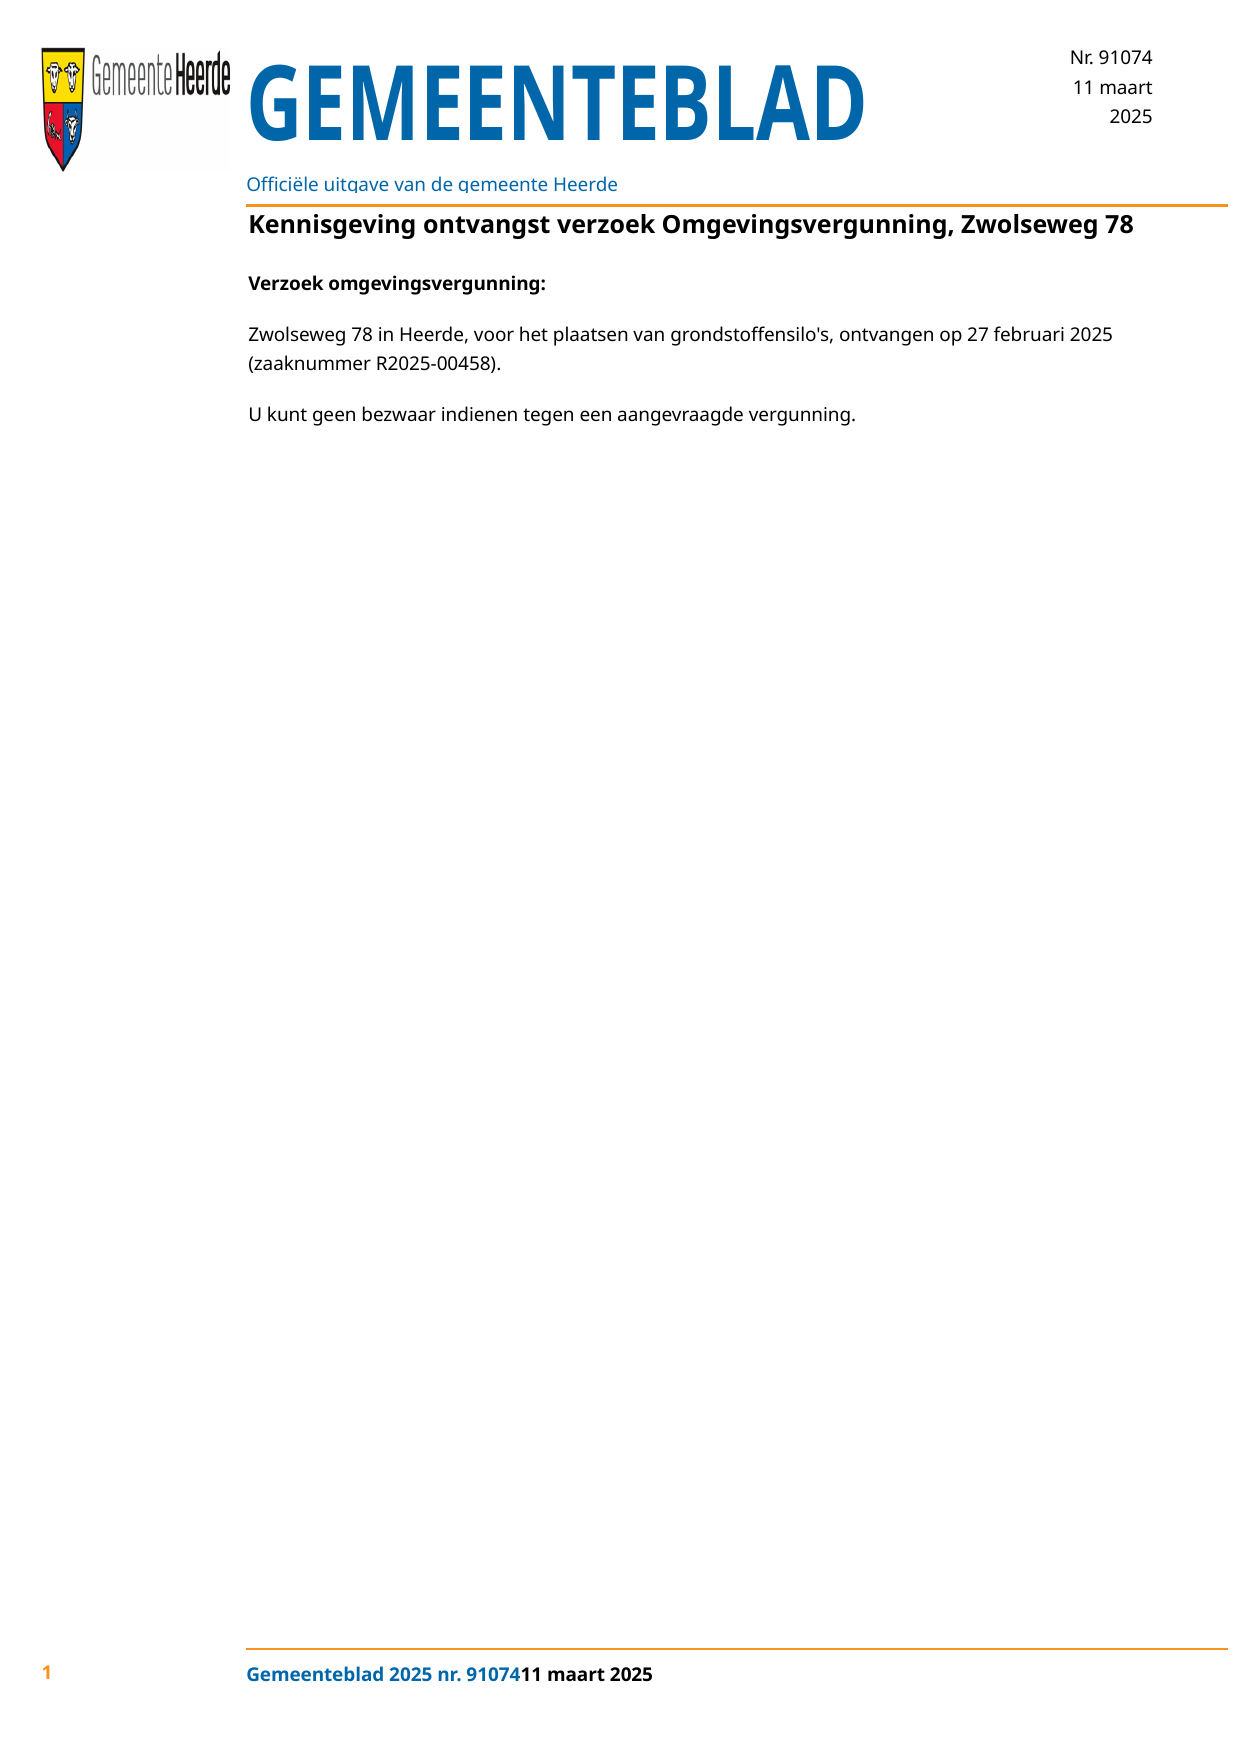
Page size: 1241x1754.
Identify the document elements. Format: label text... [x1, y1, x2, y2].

text Verzoek omgevingsvergunning: [248, 270, 1152, 296]
text Kennisgeving ontvangst verzoek Omgevingsvergunning, Zwolseweg 78 [248, 207, 1152, 241]
picture [41, 47, 231, 172]
text U kunt geen bezwaar indienen tegen een aangevraagde vergunning. [248, 401, 1152, 426]
text Zwolseweg 78 in Heerde, voor het plaatsen van grondstoffensilo's, ontvangen op 27 februari 2025 (zaaknummer R2025-00458). [248, 321, 1152, 376]
